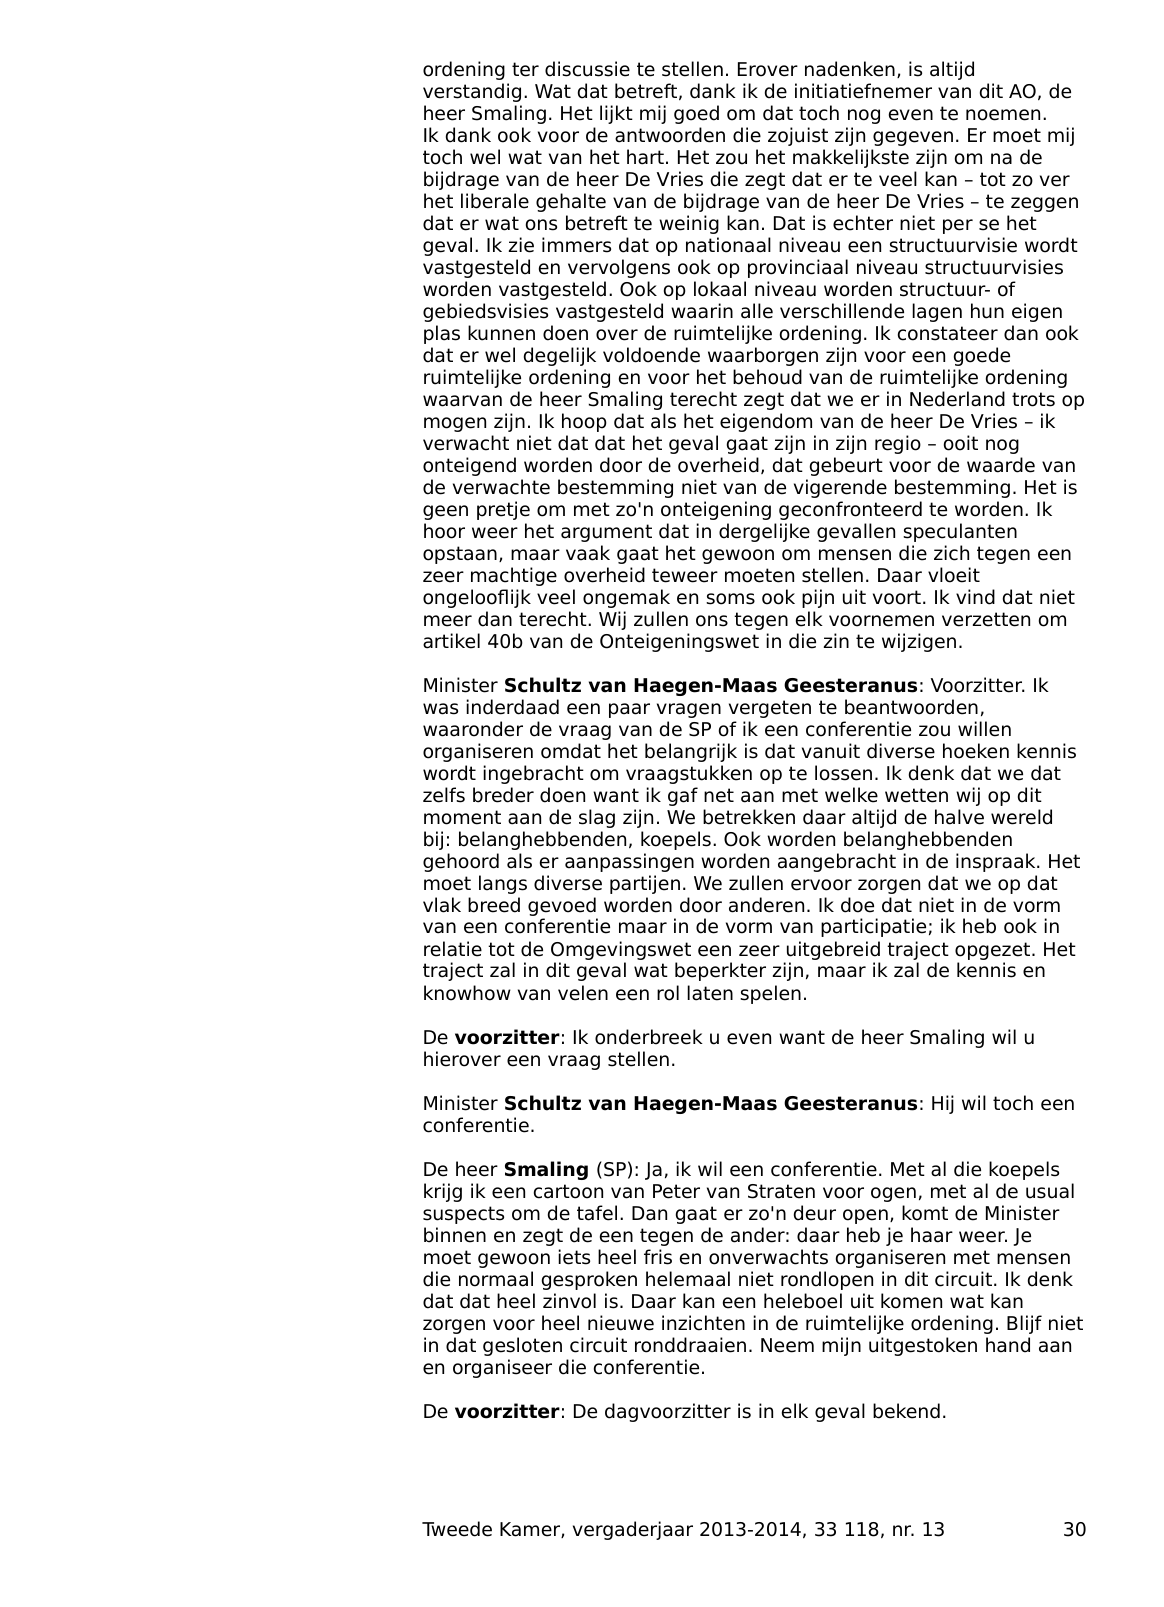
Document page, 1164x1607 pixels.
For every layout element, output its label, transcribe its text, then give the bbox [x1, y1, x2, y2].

text De heer Smaling (SP): Ja, ik wil een conferentie. Met al die koepels krijg ik een cartoon van Peter van Straten voor ogen, met al de usual suspects om de tafel. Dan gaat er zo'n deur open, komt de Minister binnen en zegt de een tegen de ander: daar heb je haar weer. Je moet gewoon iets heel fris en onverwachts organiseren met mensen die normaal gesproken helemaal niet rondlopen in dit circuit. Ik denk dat dat heel zinvol is. Daar kan een heleboel uit komen wat kan zorgen voor heel nieuwe inzichten in de ruimtelijke ordening. Blijf niet in dat gesloten circuit ronddraaien. Neem mijn uitgestoken hand aan en organiseer die conferentie. [422, 1159, 1087, 1379]
text Minister Schultz van Haegen-Maas Geesteranus: Hij wil toch een conferentie. [422, 1093, 1087, 1137]
text ordening ter discussie te stellen. Erover nadenken, is altijd verstandig. Wat dat betreft, dank ik de initiatiefnemer van dit AO, de heer Smaling. Het lijkt mij goed om dat toch nog even te noemen. [422, 59, 1087, 125]
text De voorzitter: Ik onderbreek u even want de heer Smaling wil u hierover een vraag stellen. [422, 1027, 1087, 1071]
text De voorzitter: De dagvoorzitter is in elk geval bekend. [422, 1401, 1087, 1423]
text Ik dank ook voor de antwoorden die zojuist zijn gegeven. Er moet mij toch wel wat van het hart. Het zou het makkelijkste zijn om na de bijdrage van de heer De Vries die zegt dat er te veel kan – tot zo ver het liberale gehalte van de bijdrage van de heer De Vries – te zeggen dat er wat ons betreft te weinig kan. Dat is echter niet per se het geval. Ik zie immers dat op nationaal niveau een structuurvisie wordt vastgesteld en vervolgens ook op provinciaal niveau structuurvisies worden vastgesteld. Ook op lokaal niveau worden structuur- of gebiedsvisies vastgesteld waarin alle verschillende lagen hun eigen plas kunnen doen over de ruimtelijke ordening. Ik constateer dan ook dat er wel degelijk voldoende waarborgen zijn voor een goede ruimtelijke ordening en voor het behoud van de ruimtelijke ordening waarvan de heer Smaling terecht zegt dat we er in Nederland trots op mogen zijn. Ik hoop dat als het eigendom van de heer De Vries – ik verwacht niet dat dat het geval gaat zijn in zijn regio – ooit nog onteigend worden door de overheid, dat gebeurt voor de waarde van de verwachte bestemming niet van de vigerende bestemming. Het is geen pretje om met zo'n onteigening geconfronteerd te worden. Ik hoor weer het argument dat in dergelijke gevallen speculanten opstaan, maar vaak gaat het gewoon om mensen die zich tegen een zeer machtige overheid teweer moeten stellen. Daar vloeit ongelooflijk veel ongemak en soms ook pijn uit voort. Ik vind dat niet meer dan terecht. Wij zullen ons tegen elk voornemen verzetten om artikel 40b van de Onteigeningswet in die zin te wijzigen. [422, 125, 1087, 652]
text Minister Schultz van Haegen-Maas Geesteranus: Voorzitter. Ik was inderdaad een paar vragen vergeten te beantwoorden, waaronder de vraag van de SP of ik een conferentie zou willen organiseren omdat het belangrijk is dat vanuit diverse hoeken kennis wordt ingebracht om vraagstukken op te lossen. Ik denk dat we dat zelfs breder doen want ik gaf net aan met welke wetten wij op dit moment aan de slag zijn. We betrekken daar altijd de halve wereld bij: belanghebbenden, koepels. Ook worden belanghebbenden gehoord als er aanpassingen worden aangebracht in de inspraak. Het moet langs diverse partijen. We zullen ervoor zorgen dat we op dat vlak breed gevoed worden door anderen. Ik doe dat niet in de vorm van een conferentie maar in de vorm van participatie; ik heb ook in relatie tot de Omgevingswet een zeer uitgebreid traject opgezet. Het traject zal in dit geval wat beperkter zijn, maar ik zal de kennis en knowhow van velen een rol laten spelen. [422, 675, 1087, 1004]
